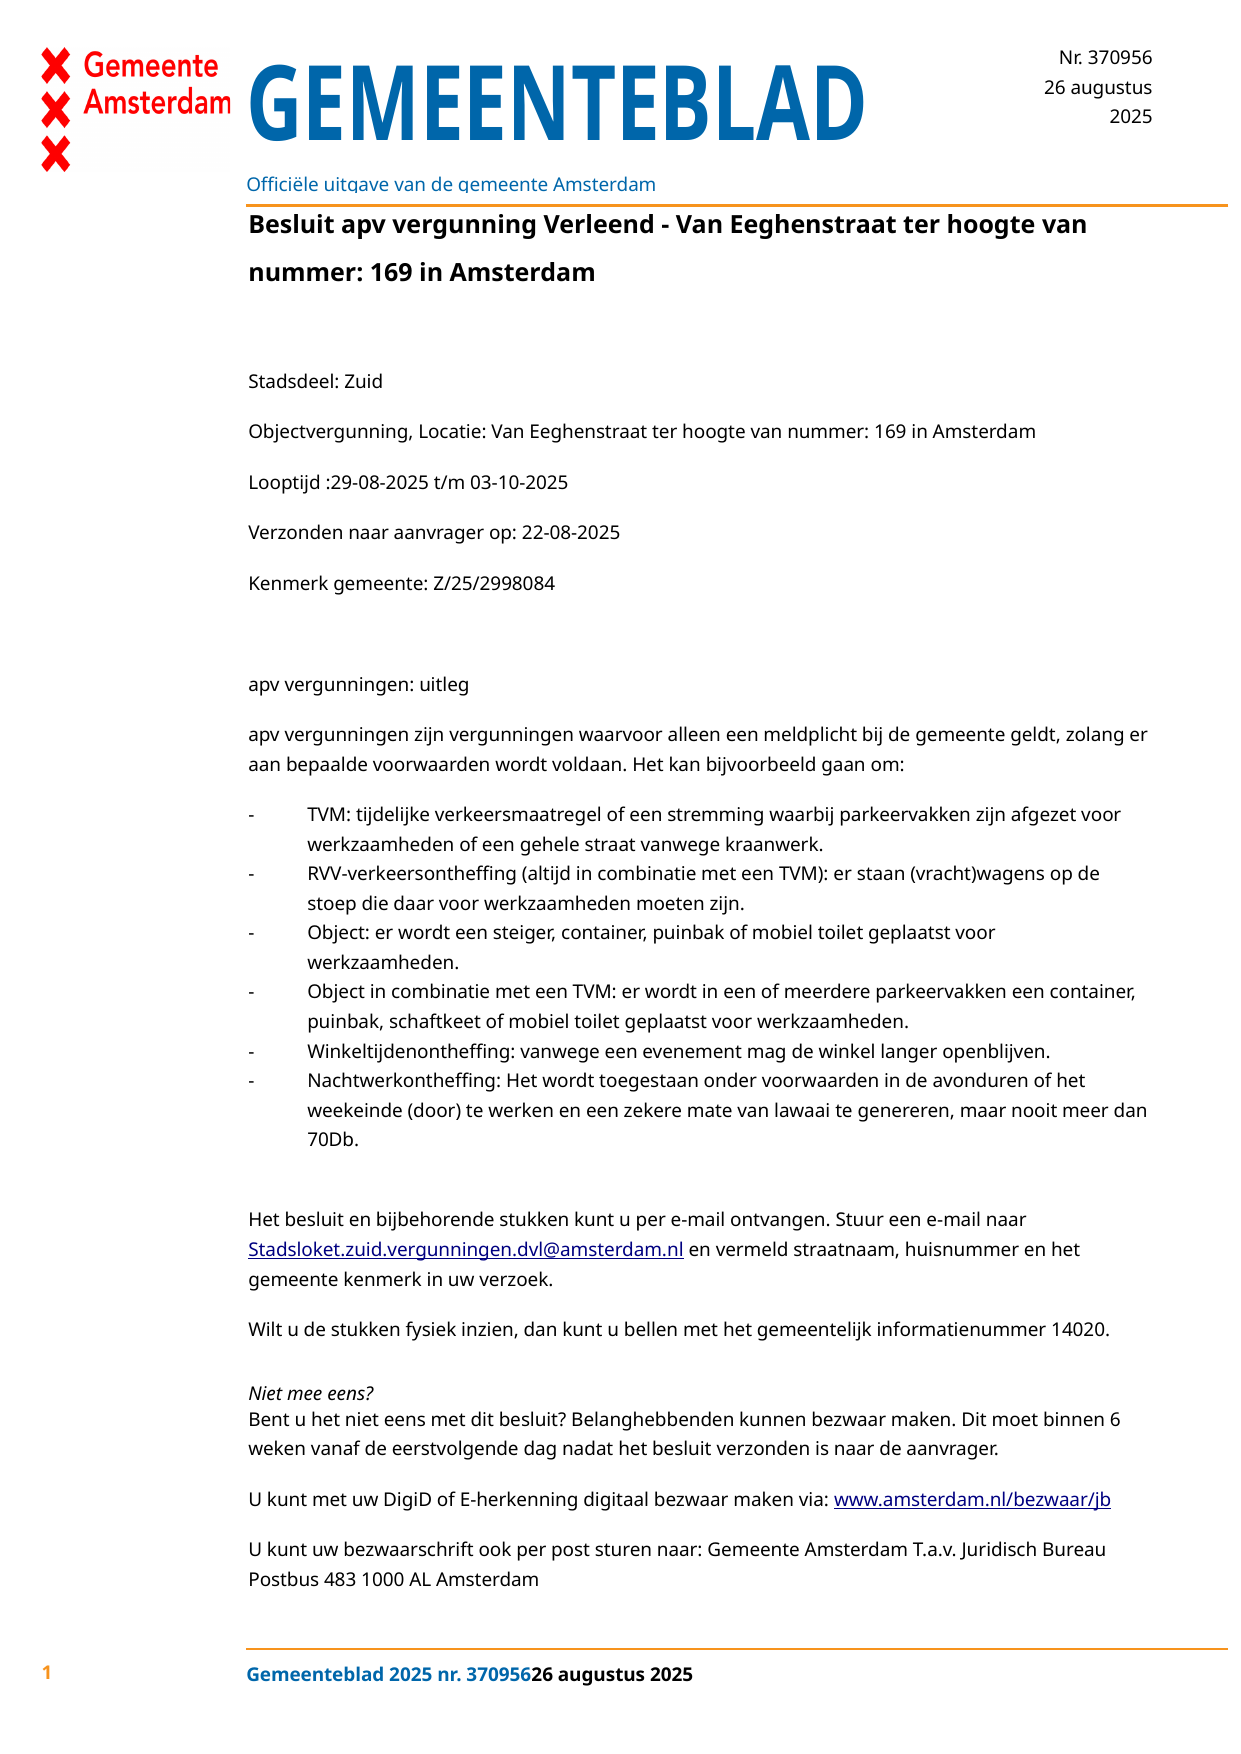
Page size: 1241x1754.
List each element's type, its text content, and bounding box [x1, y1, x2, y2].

picture [41, 47, 231, 172]
text apv vergunningen: uitleg [248, 671, 1152, 697]
text Stadsdeel: Zuid [248, 368, 1152, 394]
list Object in combinatie met een TVM: er wordt in een of meerdere parkeervakken een container, puinbak, schaftkeet of mobiel toilet geplaatst voor werkzaamheden. [248, 979, 1152, 1034]
text Niet mee eens? [248, 1380, 1152, 1406]
text Verzonden naar aanvrager op: 22-08-2025 [248, 519, 1152, 545]
text U kunt met uw DigiD of E-herkenning digitaal bezwaar maken via: www.amsterdam.nl/bezwaar/jb [248, 1486, 1152, 1512]
list TVM: tijdelijke verkeersmaatregel of een stremming waarbij parkeervakken zijn afgezet voor werkzaamheden of een gehele straat vanwege kraanwerk. [248, 801, 1152, 857]
text Het besluit en bijbehorende stukken kunt u per e-mail ontvangen. Stuur een e-mail naar Stadsloket.zuid.vergunningen.dvl@amsterdam.nl en vermeld straatnaam, huisnummer en het gemeente kenmerk in uw verzoek. [248, 1207, 1152, 1292]
list Winkeltijdenontheffing: vanwege een evenement mag de winkel langer openblijven. [248, 1038, 1152, 1064]
text Bent u het niet eens met dit besluit? Belanghebbenden kunnen bezwaar maken. Dit moet binnen 6 weken vanaf de eerstvolgende dag nadat het besluit verzonden is naar de aanvrager. [248, 1406, 1152, 1461]
list Nachtwerkontheffing: Het wordt toegestaan onder voorwaarden in de avonduren of het weekeinde (door) te werken en een zekere mate van lawaai te genereren, maar nooit meer dan 70Db. [248, 1067, 1152, 1152]
text Wilt u de stukken fysiek inzien, dan kunt u bellen met het gemeentelijk informatienummer 14020. [248, 1316, 1152, 1342]
list Object: er wordt een steiger, container, puinbak of mobiel toilet geplaatst voor werkzaamheden. [248, 919, 1152, 975]
list RVV-verkeersontheffing (altijd in combinatie met een TVM): er staan (vracht)wagens op de stoep die daar voor werkzaamheden moeten zijn. [248, 860, 1152, 916]
text Kenmerk gemeente: Z/25/2998084 [248, 570, 1152, 596]
text Looptijd :29-08-2025 t/m 03-10-2025 [248, 469, 1152, 495]
text Objectvergunning, Locatie: Van Eeghenstraat ter hoogte van nummer: 169 in Amsterdam [248, 419, 1152, 444]
text U kunt uw bezwaarschrift ook per post sturen naar: Gemeente Amsterdam T.a.v. Juridisch Bureau Postbus 483 1000 AL Amsterdam [248, 1536, 1152, 1592]
text apv vergunningen zijn vergunningen waarvoor alleen een meldplicht bij de gemeente geldt, zolang er aan bepaalde voorwaarden wordt voldaan. Het kan bijvoorbeeld gaan om: [248, 721, 1152, 777]
text Besluit apv vergunning Verleend - Van Eeghenstraat ter hoogte van nummer: 169 in Amsterdam [248, 207, 1152, 288]
